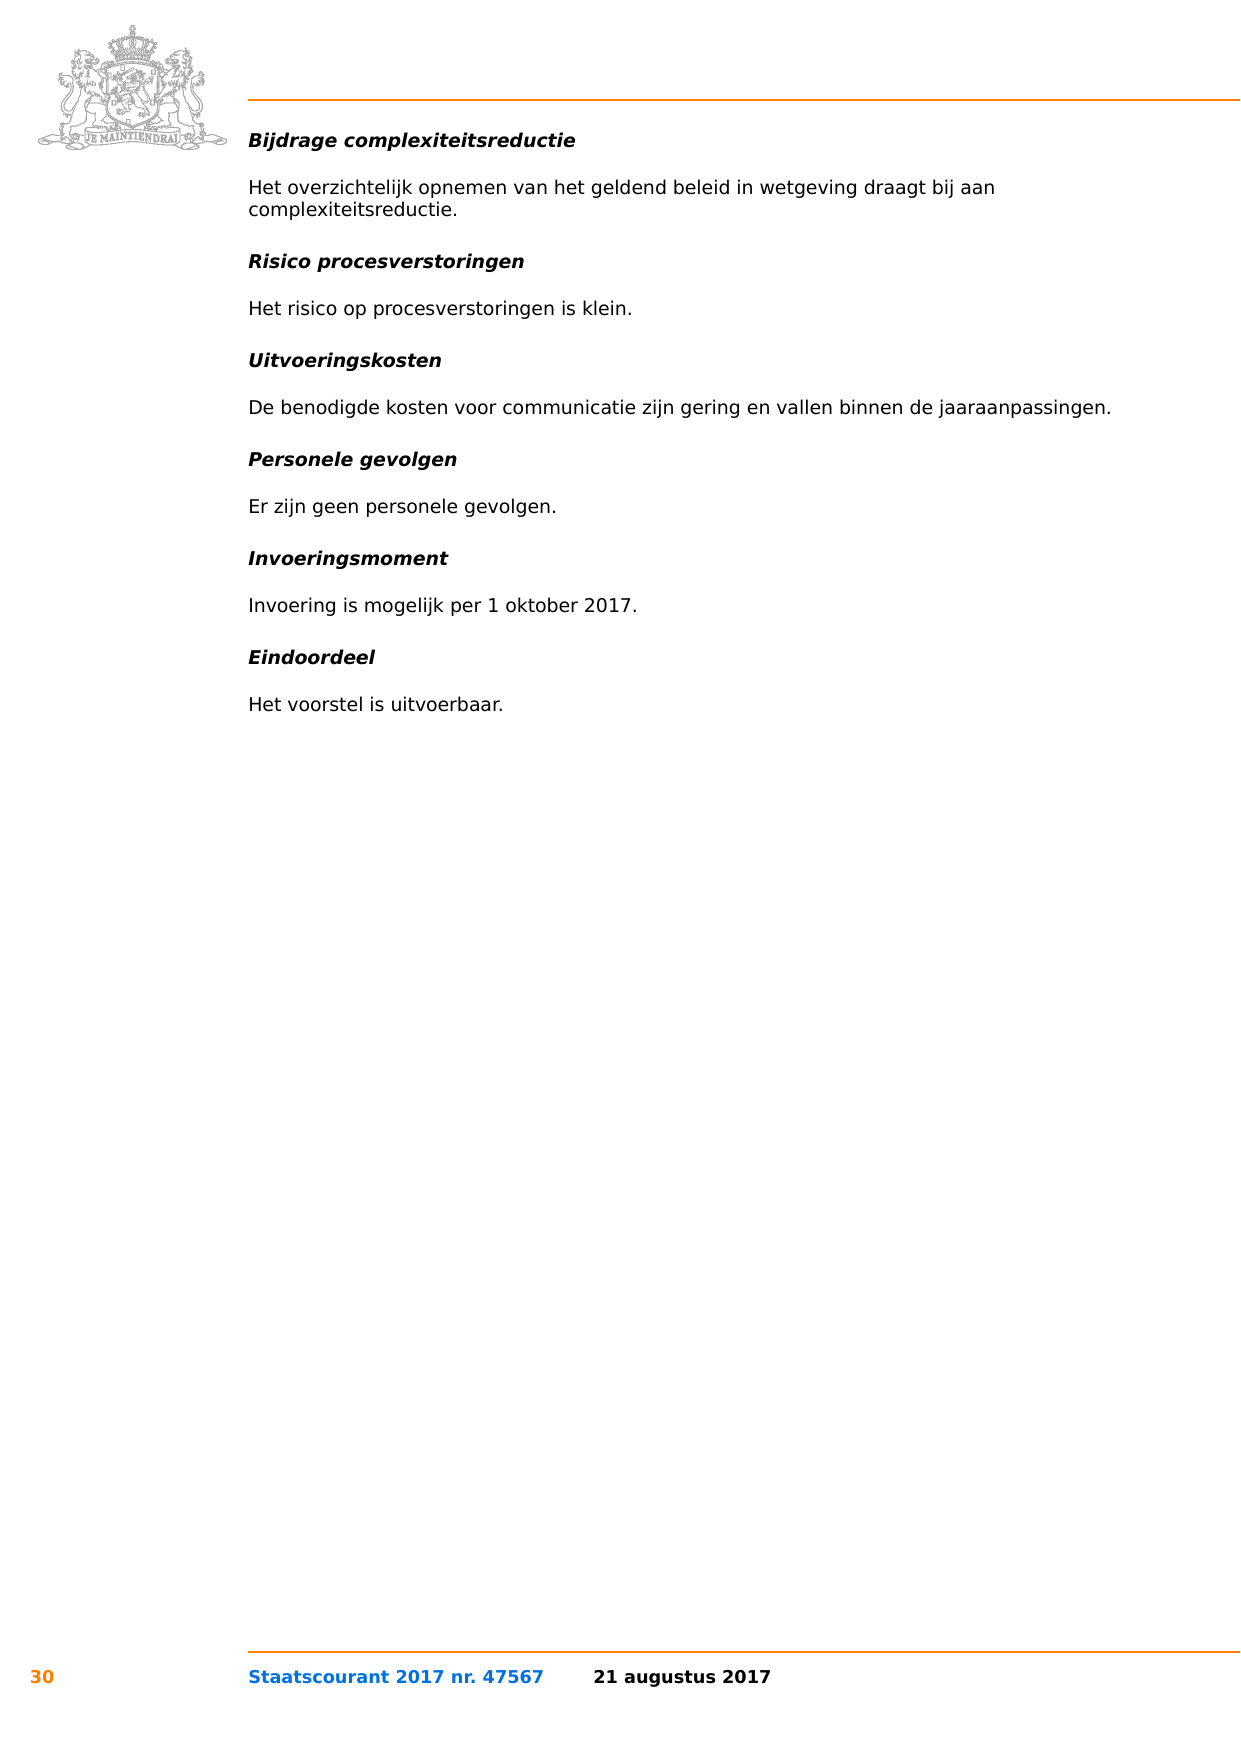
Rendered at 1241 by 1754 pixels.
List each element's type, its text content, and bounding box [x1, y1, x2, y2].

subtitle Bijdrage complexiteitsreductie [248, 130, 1163, 152]
subtitle Invoeringsmoment [248, 548, 1163, 570]
subtitle Personele gevolgen [248, 449, 1163, 471]
picture [38, 25, 227, 150]
subtitle Uitvoeringskosten [248, 350, 1163, 372]
text Er zijn geen personele gevolgen. [248, 496, 1163, 518]
subtitle Eindoordeel [248, 647, 1163, 669]
text Het voorstel is uitvoerbaar. [248, 694, 1163, 716]
text Het risico op procesverstoringen is klein. [248, 298, 1163, 320]
subtitle Risico procesverstoringen [248, 251, 1163, 273]
text De benodigde kosten voor communicatie zijn gering en vallen binnen de jaaraanpassingen. [248, 397, 1163, 419]
text Invoering is mogelijk per 1 oktober 2017. [248, 595, 1163, 617]
text Het overzichtelijk opnemen van het geldend beleid in wetgeving draagt bij aan complexiteitsreductie. [248, 177, 1163, 221]
